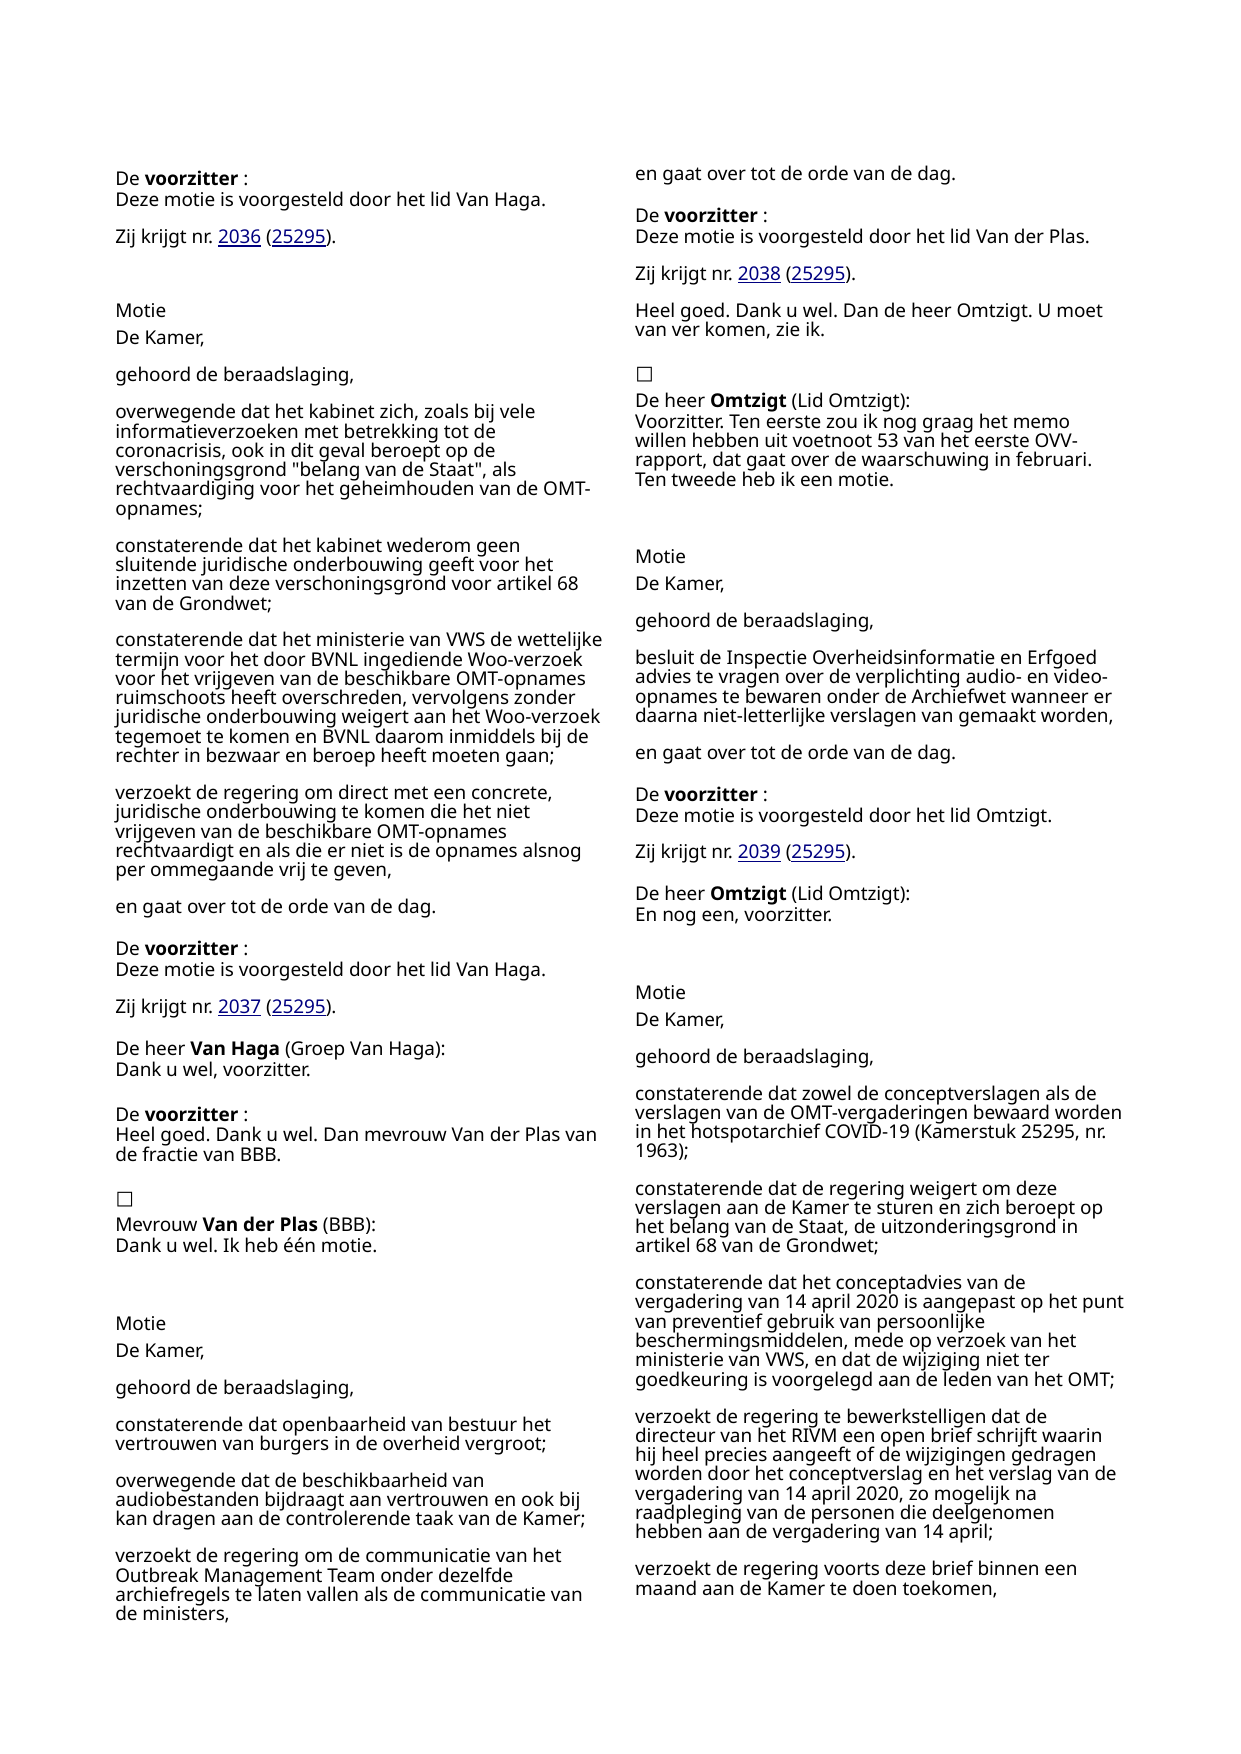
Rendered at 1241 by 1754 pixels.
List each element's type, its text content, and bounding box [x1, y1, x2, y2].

text De Kamer, [115, 329, 605, 349]
text en gaat over tot de orde van de dag. [635, 165, 1125, 184]
text Deze motie is voorgesteld door het lid Van Haga. [115, 191, 605, 210]
text constaterende dat het kabinet wederom geen sluitende juridische onderbouwing geeft voor het inzetten van deze verschoningsgrond voor artikel 68 van de Grondwet; [115, 537, 605, 614]
text verzoekt de regering om de communicatie van het Outbreak Management Team onder dezelfde archiefregels te laten vallen als de communicatie van de ministers, [115, 1547, 605, 1624]
text De Kamer, [635, 575, 1125, 594]
text constaterende dat openbaarheid van bestuur het vertrouwen van burgers in de overheid vergroot; [115, 1416, 605, 1454]
text verzoekt de regering om direct met een concrete, juridische onderbouwing te komen die het niet vrijgeven van de beschikbare OMT-opnames rechtvaardigt en als die er niet is de opnames alsnog per ommegaande vrij te geven, [115, 784, 605, 880]
text ⬜ [115, 1186, 605, 1212]
text gehoord de beraadslaging, [115, 366, 605, 386]
text Deze motie is voorgesteld door het lid Omtzigt. [635, 807, 1125, 826]
text De heer Omtzigt (Lid Omtzigt): [635, 881, 1125, 906]
text constaterende dat het conceptadvies van de vergadering van 14 april 2020 is aangepast op het punt van preventief gebruik van persoonlijke beschermingsmiddelen, mede op verzoek van het ministerie van VWS, en dat de wijziging niet ter goedkeuring is voorgelegd aan de leden van het OMT; [635, 1274, 1125, 1390]
text Zij krijgt nr. 2036 (25295). [115, 228, 605, 247]
text Deze motie is voorgesteld door het lid Van der Plas. [635, 228, 1125, 247]
text Motie [635, 543, 1125, 569]
text Motie [115, 298, 605, 323]
text verzoekt de regering te bewerkstelligen dat de directeur van het RIVM een open brief schrijft waarin hij heel precies aangeeft of de wijzigingen gedragen worden door het conceptverslag en het verslag van de vergadering van 14 april 2020, zo mogelijk na raadpleging van de personen die deelgenomen hebben aan de vergadering van 14 april; [635, 1408, 1125, 1542]
text Zij krijgt nr. 2038 (25295). [635, 265, 1125, 284]
text Dank u wel. Ik heb één motie. [115, 1237, 605, 1257]
text Mevrouw Van der Plas (BBB): [115, 1212, 605, 1237]
text De Kamer, [635, 1011, 1125, 1030]
text De Kamer, [115, 1342, 605, 1361]
text besluit de Inspectie Overheidsinformatie en Erfgoed advies te vragen over de verplichting audio- en video-opnames te bewaren onder de Archiefwet wanneer er daarna niet-letterlijke verslagen van gemaakt worden, [635, 649, 1125, 726]
text De heer Van Haga (Groep Van Haga): [115, 1035, 605, 1061]
text De heer Omtzigt (Lid Omtzigt): [635, 387, 1125, 413]
text constaterende dat zowel de conceptverslagen als de verslagen van de OMT-vergaderingen bewaard worden in het hotspotarchief COVID-19 (Kamerstuk 25295, nr. 1963); [635, 1085, 1125, 1162]
text Heel goed. Dank u wel. Dan mevrouw Van der Plas van de fractie van BBB. [115, 1126, 605, 1165]
text De voorzitter : [115, 165, 605, 191]
text Voorzitter. Ten eerste zou ik nog graag het memo willen hebben uit voetnoot 53 van het eerste OVV-rapport, dat gaat over de waarschuwing in februari. Ten tweede heb ik een motie. [635, 413, 1125, 490]
text Motie [115, 1310, 605, 1336]
text ⬜ [635, 361, 1125, 387]
text gehoord de beraadslaging, [635, 612, 1125, 631]
text gehoord de beraadslaging, [115, 1379, 605, 1398]
text overwegende dat het kabinet zich, zoals bij vele informatieverzoeken met betrekking tot de coronacrisis, ook in dit geval beroept op de verschoningsgrond "belang van de Staat", als rechtvaardiging voor het geheimhouden van de OMT-opnames; [115, 403, 605, 519]
text en gaat over tot de orde van de dag. [635, 744, 1125, 763]
text overwegende dat de beschikbaarheid van audiobestanden bijdraagt aan vertrouwen en ook bij kan dragen aan de controlerende taak van de Kamer; [115, 1472, 605, 1530]
text en gaat over tot de orde van de dag. [115, 898, 605, 917]
text Zij krijgt nr. 2037 (25295). [115, 998, 605, 1017]
text Zij krijgt nr. 2039 (25295). [635, 843, 1125, 863]
text constaterende dat het ministerie van VWS de wettelijke termijn voor het door BVNL ingediende Woo-verzoek voor het vrijgeven van de beschikbare OMT-opnames ruimschoots heeft overschreden, vervolgens zonder juridische onderbouwing weigert aan het Woo-verzoek tegemoet te komen en BVNL daarom inmiddels bij de rechter in bezwaar en beroep heeft moeten gaan; [115, 631, 605, 766]
text En nog een, voorzitter. [635, 906, 1125, 926]
text De voorzitter : [635, 202, 1125, 228]
text verzoekt de regering voorts deze brief binnen een maand aan de Kamer te doen toekomen, [635, 1560, 1125, 1599]
text Dank u wel, voorzitter. [115, 1061, 605, 1080]
text De voorzitter : [635, 781, 1125, 807]
text De voorzitter : [115, 935, 605, 961]
text gehoord de beraadslaging, [635, 1048, 1125, 1067]
text De voorzitter : [115, 1101, 605, 1126]
text constaterende dat de regering weigert om deze verslagen aan de Kamer te sturen en zich beroept op het belang van de Staat, de uitzonderingsgrond in artikel 68 van de Grondwet; [635, 1179, 1125, 1257]
text Deze motie is voorgesteld door het lid Van Haga. [115, 961, 605, 980]
text Heel goed. Dank u wel. Dan de heer Omtzigt. U moet van ver komen, zie ik. [635, 302, 1125, 341]
text Motie [635, 979, 1125, 1005]
